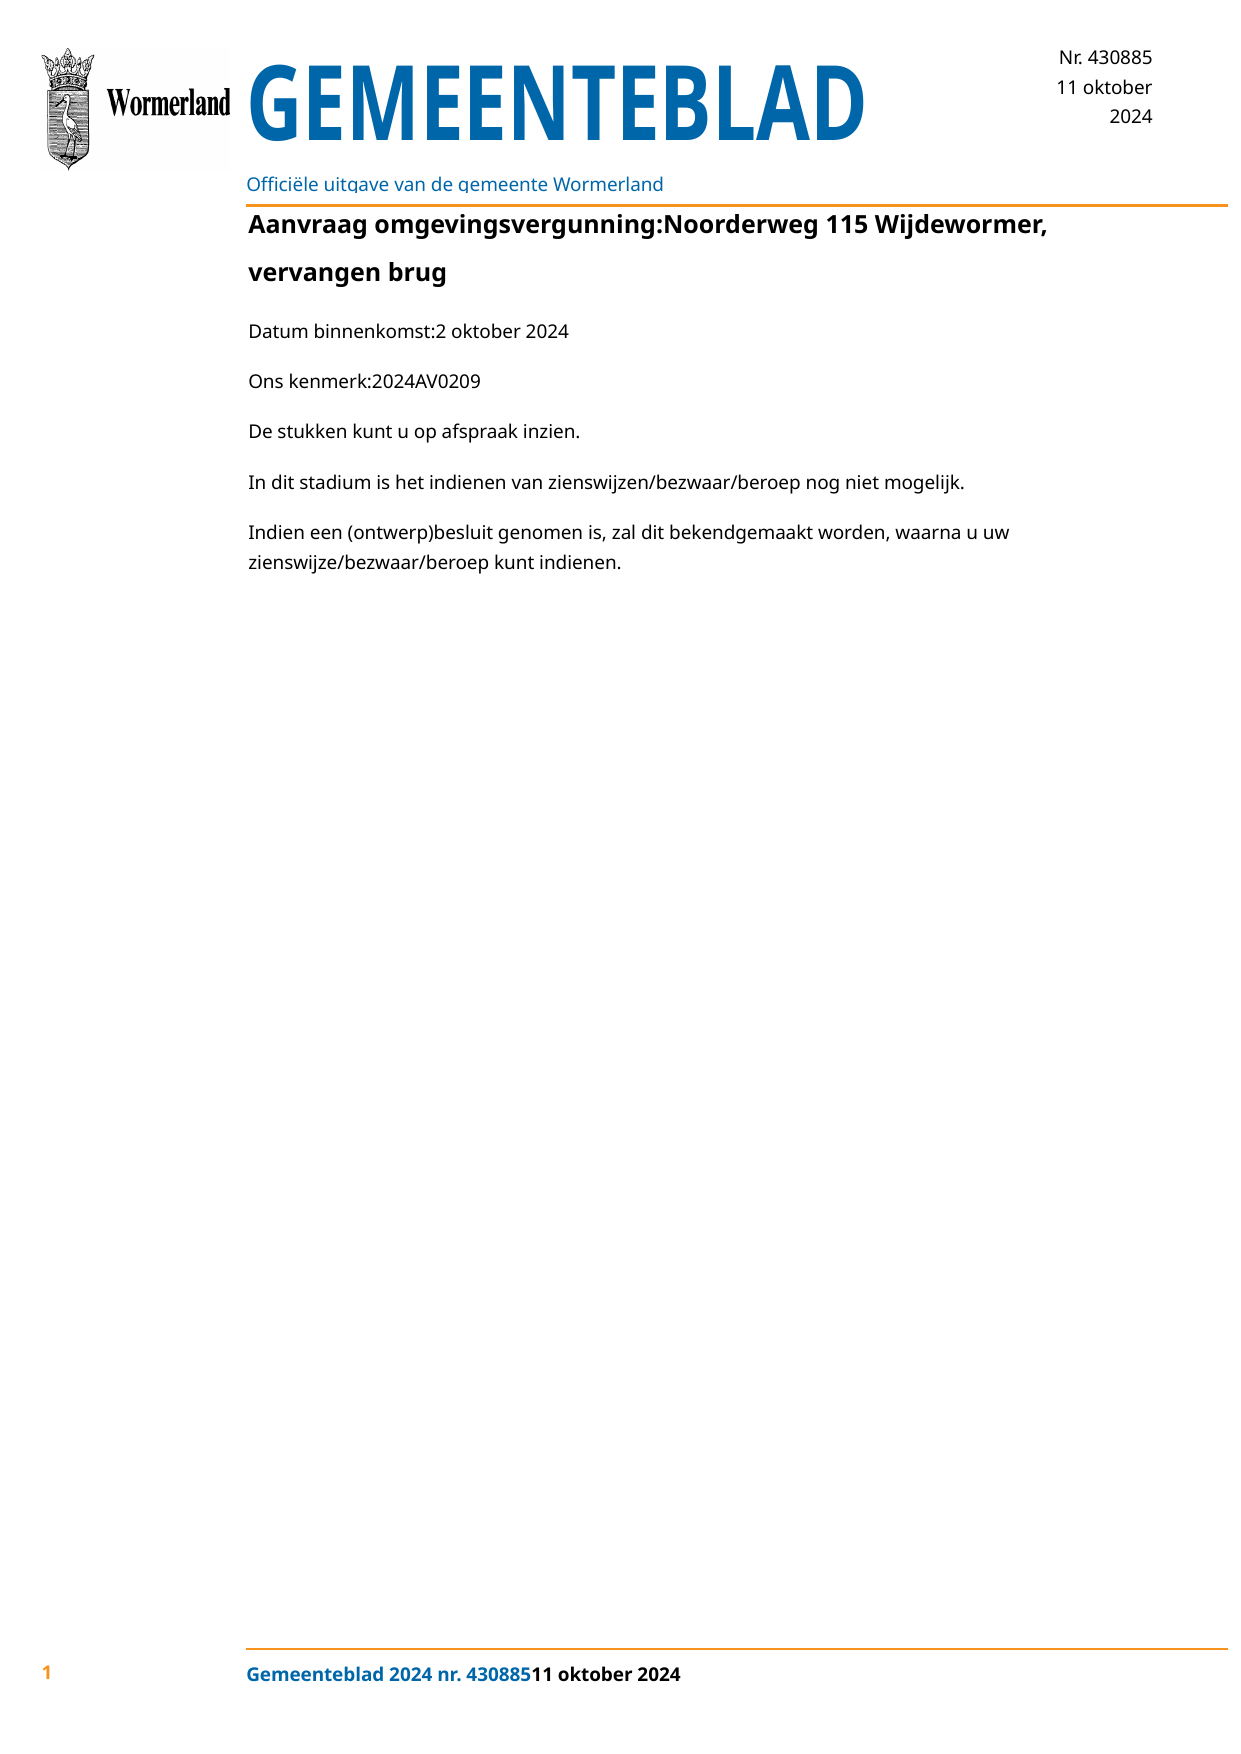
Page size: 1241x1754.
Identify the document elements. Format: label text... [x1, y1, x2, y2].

text Ons kenmerk:2024AV0209 [248, 368, 1152, 394]
text Aanvraag omgevingsvergunning:Noorderweg 115 Wijdewormer, vervangen brug [248, 207, 1152, 288]
picture [41, 47, 231, 172]
text Datum binnenkomst:2 oktober 2024 [248, 318, 1152, 344]
text In dit stadium is het indienen van zienswijzen/bezwaar/beroep nog niet mogelijk. [248, 469, 1152, 495]
text De stukken kunt u op afspraak inzien. [248, 419, 1152, 444]
text Indien een (ontwerp)besluit genomen is, zal dit bekendgemaakt worden, waarna u uw zienswijze/bezwaar/beroep kunt indienen. [248, 519, 1152, 575]
